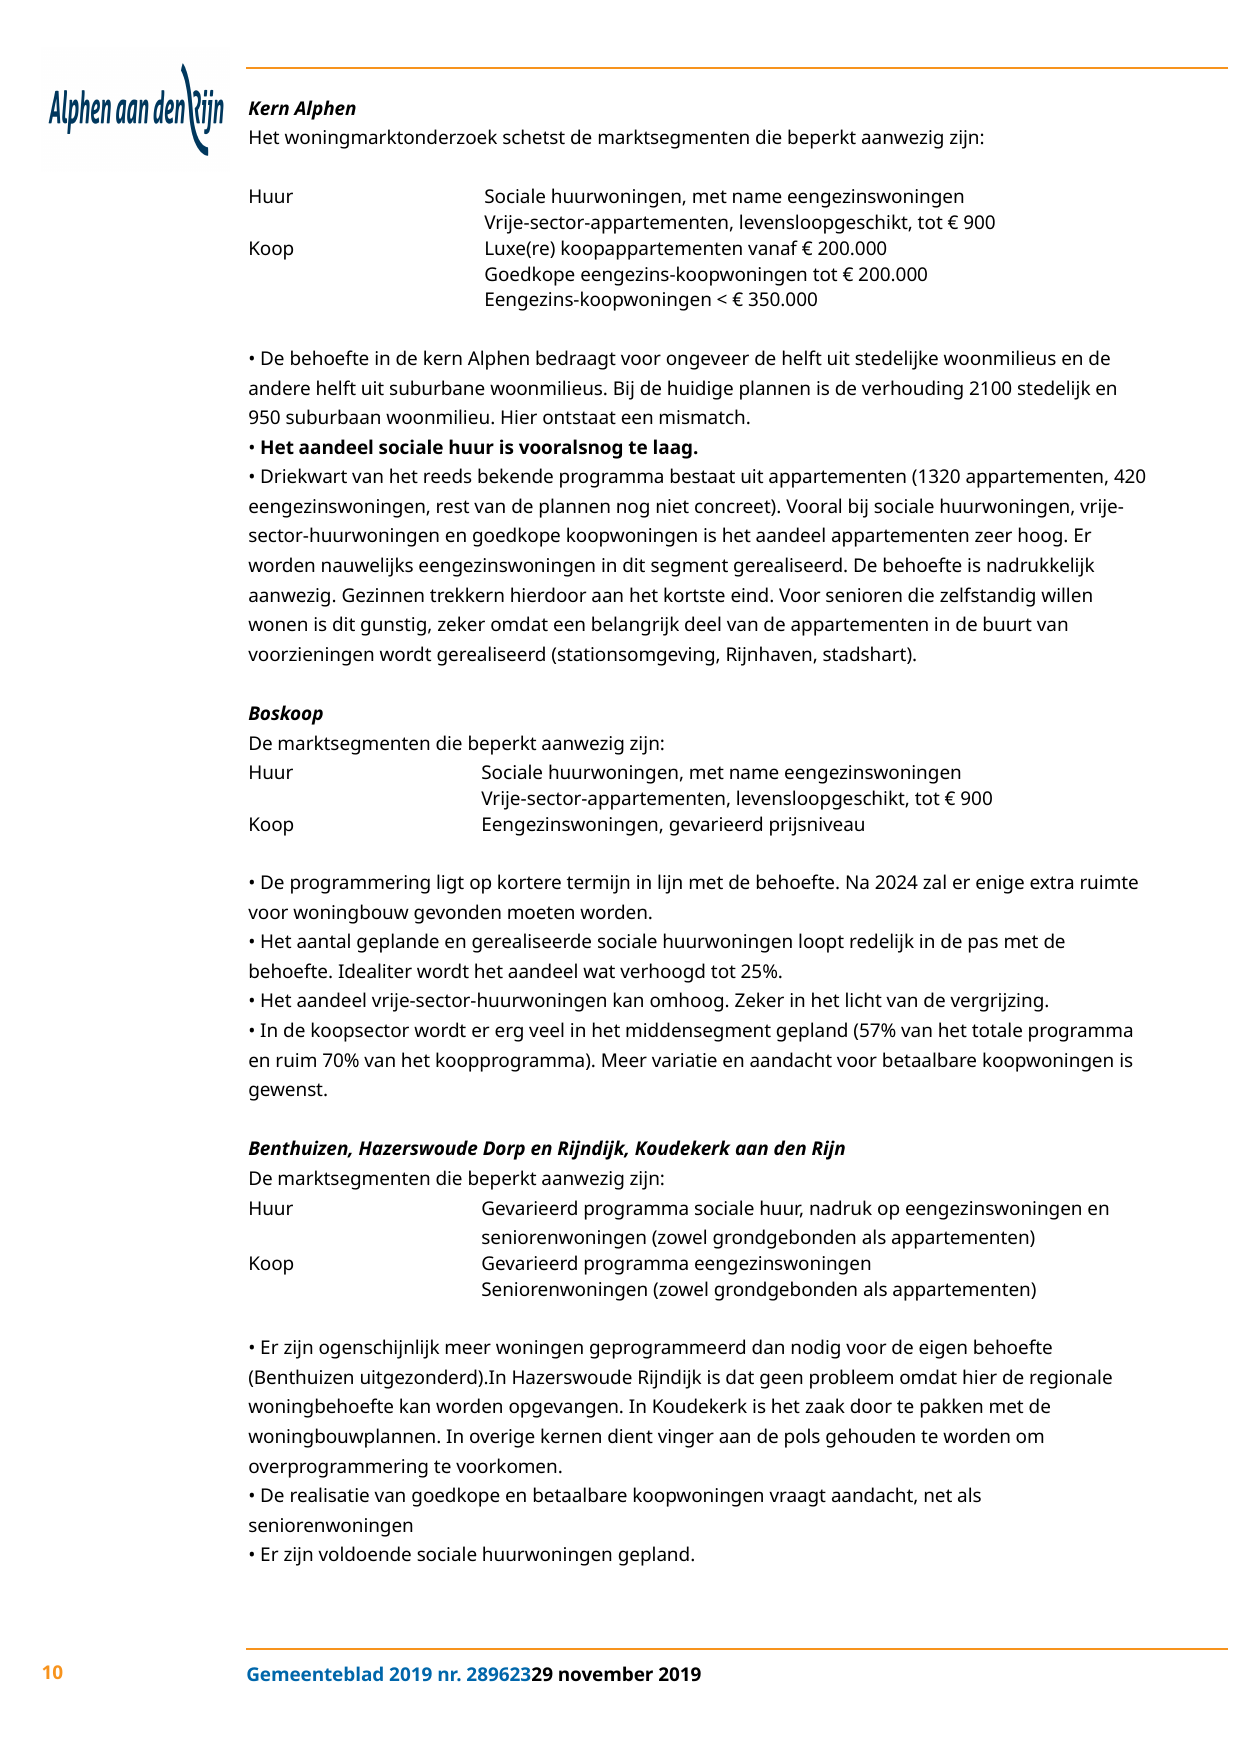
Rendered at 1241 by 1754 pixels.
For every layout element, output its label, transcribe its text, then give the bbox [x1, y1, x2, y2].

text • Er zijn ogenschijnlijk meer woningen geprogrammeerd dan nodig voor de eigen behoefte (Benthuizen uitgezonderd).In Hazerswoude Rijndijk is dat geen probleem omdat hier de regionale woningbehoefte kan worden opgevangen. In Koudekerk is het zaak door te pakken met de woningbouwplannen. In overige kernen dient vinger aan de pols gehouden te worden om overprogrammering te voorkomen. [248, 1334, 1152, 1478]
table_header Huur [248, 1195, 481, 1250]
text Boskoop [248, 700, 1152, 726]
table_header Sociale huurwoningen, met name eengezinswoningen [484, 184, 1152, 209]
table_cell [248, 287, 484, 312]
text • De realisatie van goedkope en betaalbare koopwoningen vraagt aandacht, net als seniorenwoningen [248, 1482, 1152, 1538]
picture [41, 47, 231, 172]
table_cell [248, 261, 484, 287]
table_cell Vrije-sector-appartementen, levensloopgeschikt, tot € 900 [481, 785, 1152, 811]
table_cell Koop [248, 235, 484, 261]
table_cell Eengezins-koopwoningen < € 350.000 [484, 287, 1152, 312]
table_cell Seniorenwoningen (zowel grondgebonden als appartementen) [481, 1276, 1152, 1302]
text De marktsegmenten die beperkt aanwezig zijn: [248, 730, 1152, 755]
table_cell [248, 1276, 481, 1302]
table_cell [248, 209, 484, 235]
table_cell Gevarieerd programma eengezinswoningen [481, 1250, 1152, 1276]
table_header Huur [248, 759, 481, 785]
text Het woningmarktonderzoek schetst de marktsegmenten die beperkt aanwezig zijn: [248, 124, 1152, 150]
text • Er zijn voldoende sociale huurwoningen gepland. [248, 1542, 1152, 1567]
text • In de koopsector wordt er erg veel in het middensegment gepland (57% van het totale programma en ruim 70% van het koopprogramma). Meer variatie en aandacht voor betaalbare koopwoningen is gewenst. [248, 1017, 1152, 1102]
table_cell Eengezinswoningen, gevarieerd prijsniveau [481, 811, 1152, 837]
text • De behoefte in de kern Alphen bedraagt voor ongeveer de helft uit stedelijke woonmilieus en de andere helft uit suburbane woonmilieus. Bij de huidige plannen is de verhouding 2100 stedelijk en 950 suburbaan woonmilieu. Hier ontstaat een mismatch. [248, 345, 1152, 430]
table_header Huur [248, 184, 484, 209]
table_cell [248, 785, 481, 811]
table_header Gevarieerd programma sociale huur, nadruk op eengezinswoningen en seniorenwoningen (zowel grondgebonden als appartementen) [481, 1195, 1152, 1250]
text • Het aantal geplande en gerealiseerde sociale huurwoningen loopt redelijk in de pas met de behoefte. Idealiter wordt het aandeel wat verhoogd tot 25%. [248, 928, 1152, 984]
text Kern Alphen [248, 95, 1152, 121]
text • Het aandeel sociale huur is vooralsnog te laag. [248, 434, 1152, 459]
text De marktsegmenten die beperkt aanwezig zijn: [248, 1165, 1152, 1191]
table_cell Vrije-sector-appartementen, levensloopgeschikt, tot € 900 [484, 209, 1152, 235]
table_header Sociale huurwoningen, met name eengezinswoningen [481, 759, 1152, 785]
table_cell Luxe(re) koopappartementen vanaf € 200.000 [484, 235, 1152, 261]
text • De programmering ligt op kortere termijn in lijn met de behoefte. Na 2024 zal er enige extra ruimte voor woningbouw gevonden moeten worden. [248, 869, 1152, 925]
text • Het aandeel vrije-sector-huurwoningen kan omhoog. Zeker in het licht van de vergrijzing. [248, 988, 1152, 1013]
text • Driekwart van het reeds bekende programma bestaat uit appartementen (1320 appartementen, 420 eengezinswoningen, rest van de plannen nog niet concreet). Vooral bij sociale huurwoningen, vrije-sector-huurwoningen en goedkope koopwoningen is het aandeel appartementen zeer hoog. Er worden nauwelijks eengezinswoningen in dit segment gerealiseerd. De behoefte is nadrukkelijk aanwezig. Gezinnen trekkern hierdoor aan het kortste eind. Voor senioren die zelfstandig willen wonen is dit gunstig, zeker omdat een belangrijk deel van de appartementen in de buurt van voorzieningen wordt gerealiseerd (stationsomgeving, Rijnhaven, stadshart). [248, 463, 1152, 667]
table_cell Goedkope eengezins-koopwoningen tot € 200.000 [484, 261, 1152, 287]
text Benthuizen, Hazerswoude Dorp en Rijndijk, Koudekerk aan den Rijn [248, 1136, 1152, 1161]
table_cell Koop [248, 811, 481, 837]
table_cell Koop [248, 1250, 481, 1276]
